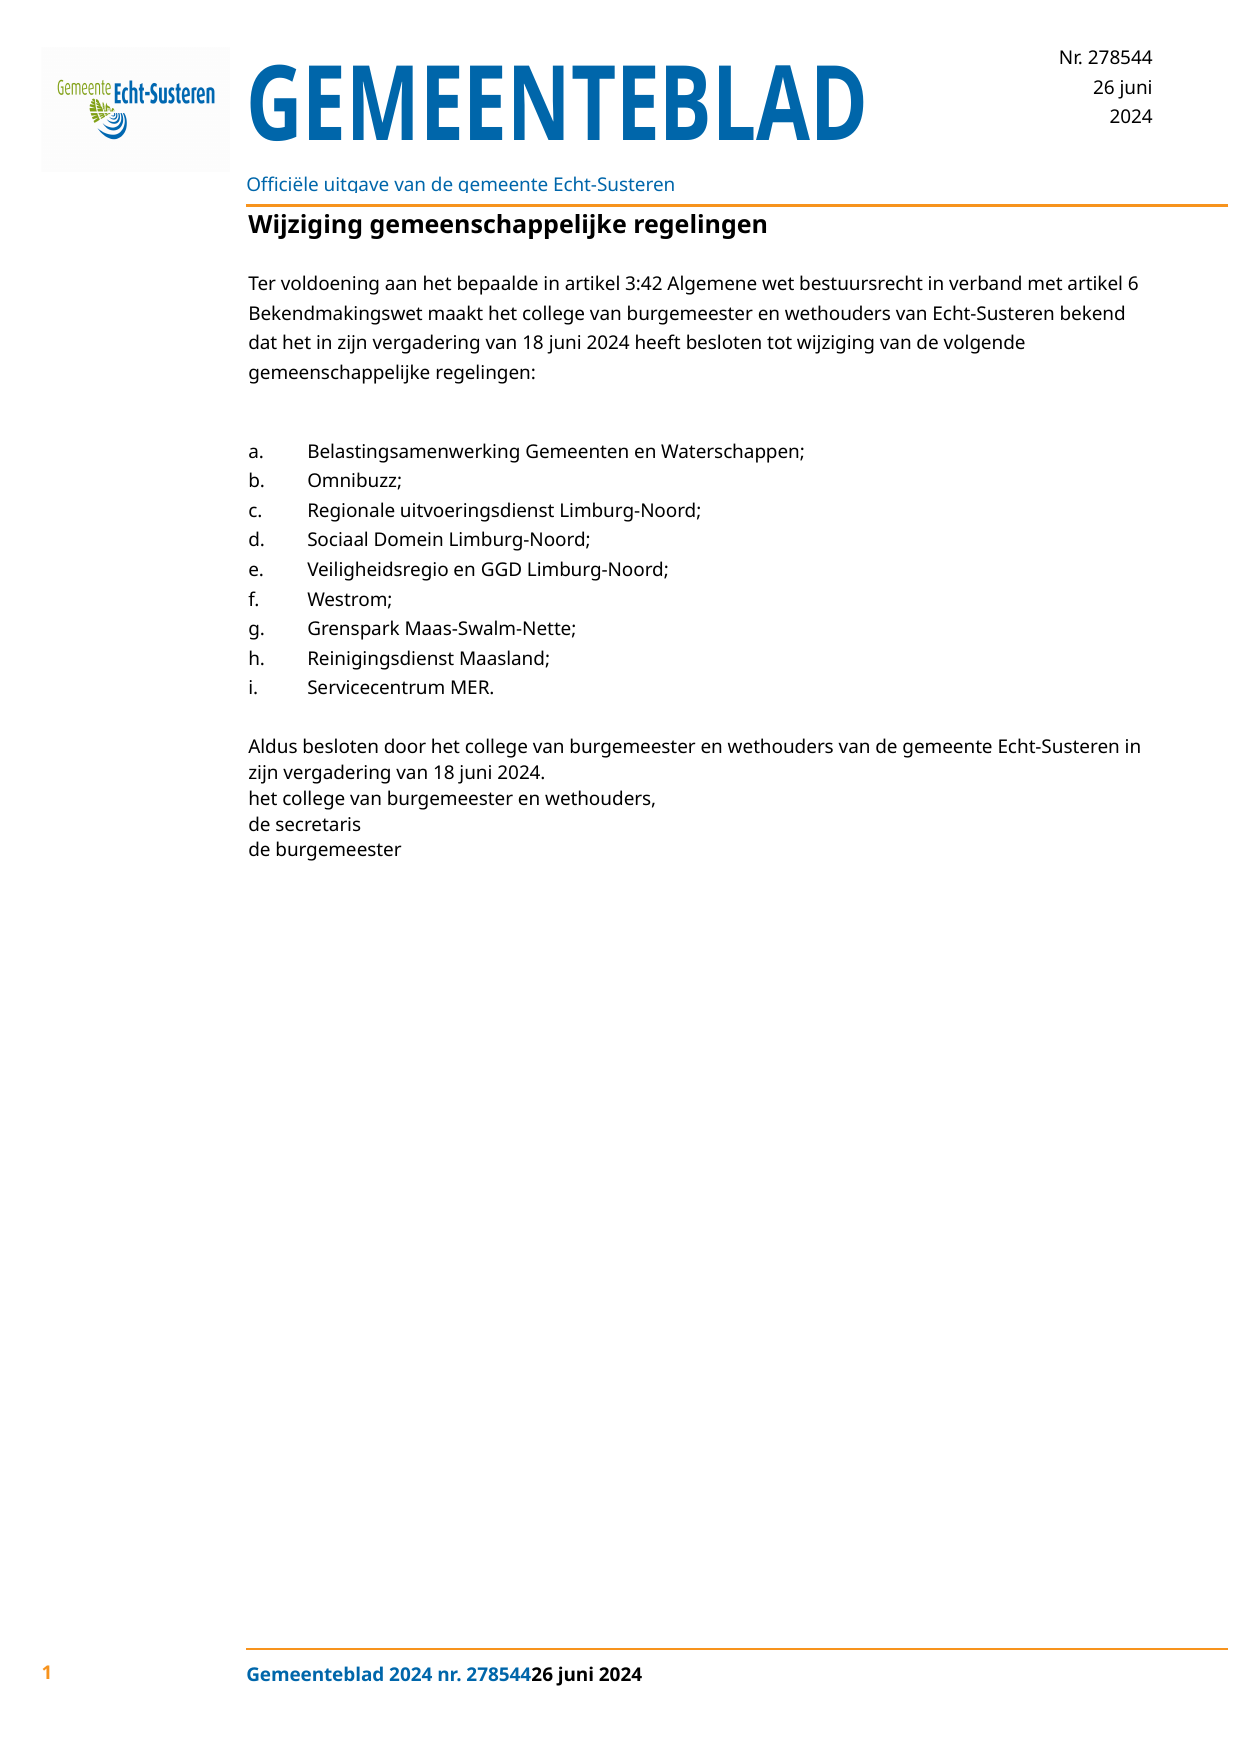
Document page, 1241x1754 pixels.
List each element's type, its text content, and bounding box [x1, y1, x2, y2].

text het college van burgemeester en wethouders, [248, 785, 1152, 811]
list Grenspark Maas-Swalm-Nette; [248, 615, 1152, 641]
text de secretaris [248, 811, 1152, 837]
picture [41, 47, 231, 172]
list Servicecentrum MER. [248, 674, 1152, 700]
list Omnibuzz; [248, 467, 1152, 493]
list Sociaal Domein Limburg-Noord; [248, 527, 1152, 552]
text de burgemeester [248, 837, 1152, 862]
list Regionale uitvoeringsdienst Limburg-Noord; [248, 497, 1152, 523]
list Belastingsamenwerking Gemeenten en Waterschappen; [248, 438, 1152, 464]
text Ter voldoening aan het bepaalde in artikel 3:42 Algemene wet bestuursrecht in verband met artikel 6 Bekendmakingswet maakt het college van burgemeester en wethouders van Echt-Susteren bekend dat het in zijn vergadering van 18 juni 2024 heeft besloten tot wijziging van de volgende gemeenschappelijke regelingen: [248, 270, 1152, 385]
text Wijziging gemeenschappelijke regelingen [248, 207, 1152, 241]
list Westrom; [248, 586, 1152, 612]
list Reinigingsdienst Maasland; [248, 645, 1152, 671]
text Aldus besloten door het college van burgemeester en wethouders van de gemeente Echt-Susteren in zijn vergadering van 18 juni 2024. [248, 734, 1152, 785]
list Veiligheidsregio en GGD Limburg-Noord; [248, 556, 1152, 582]
